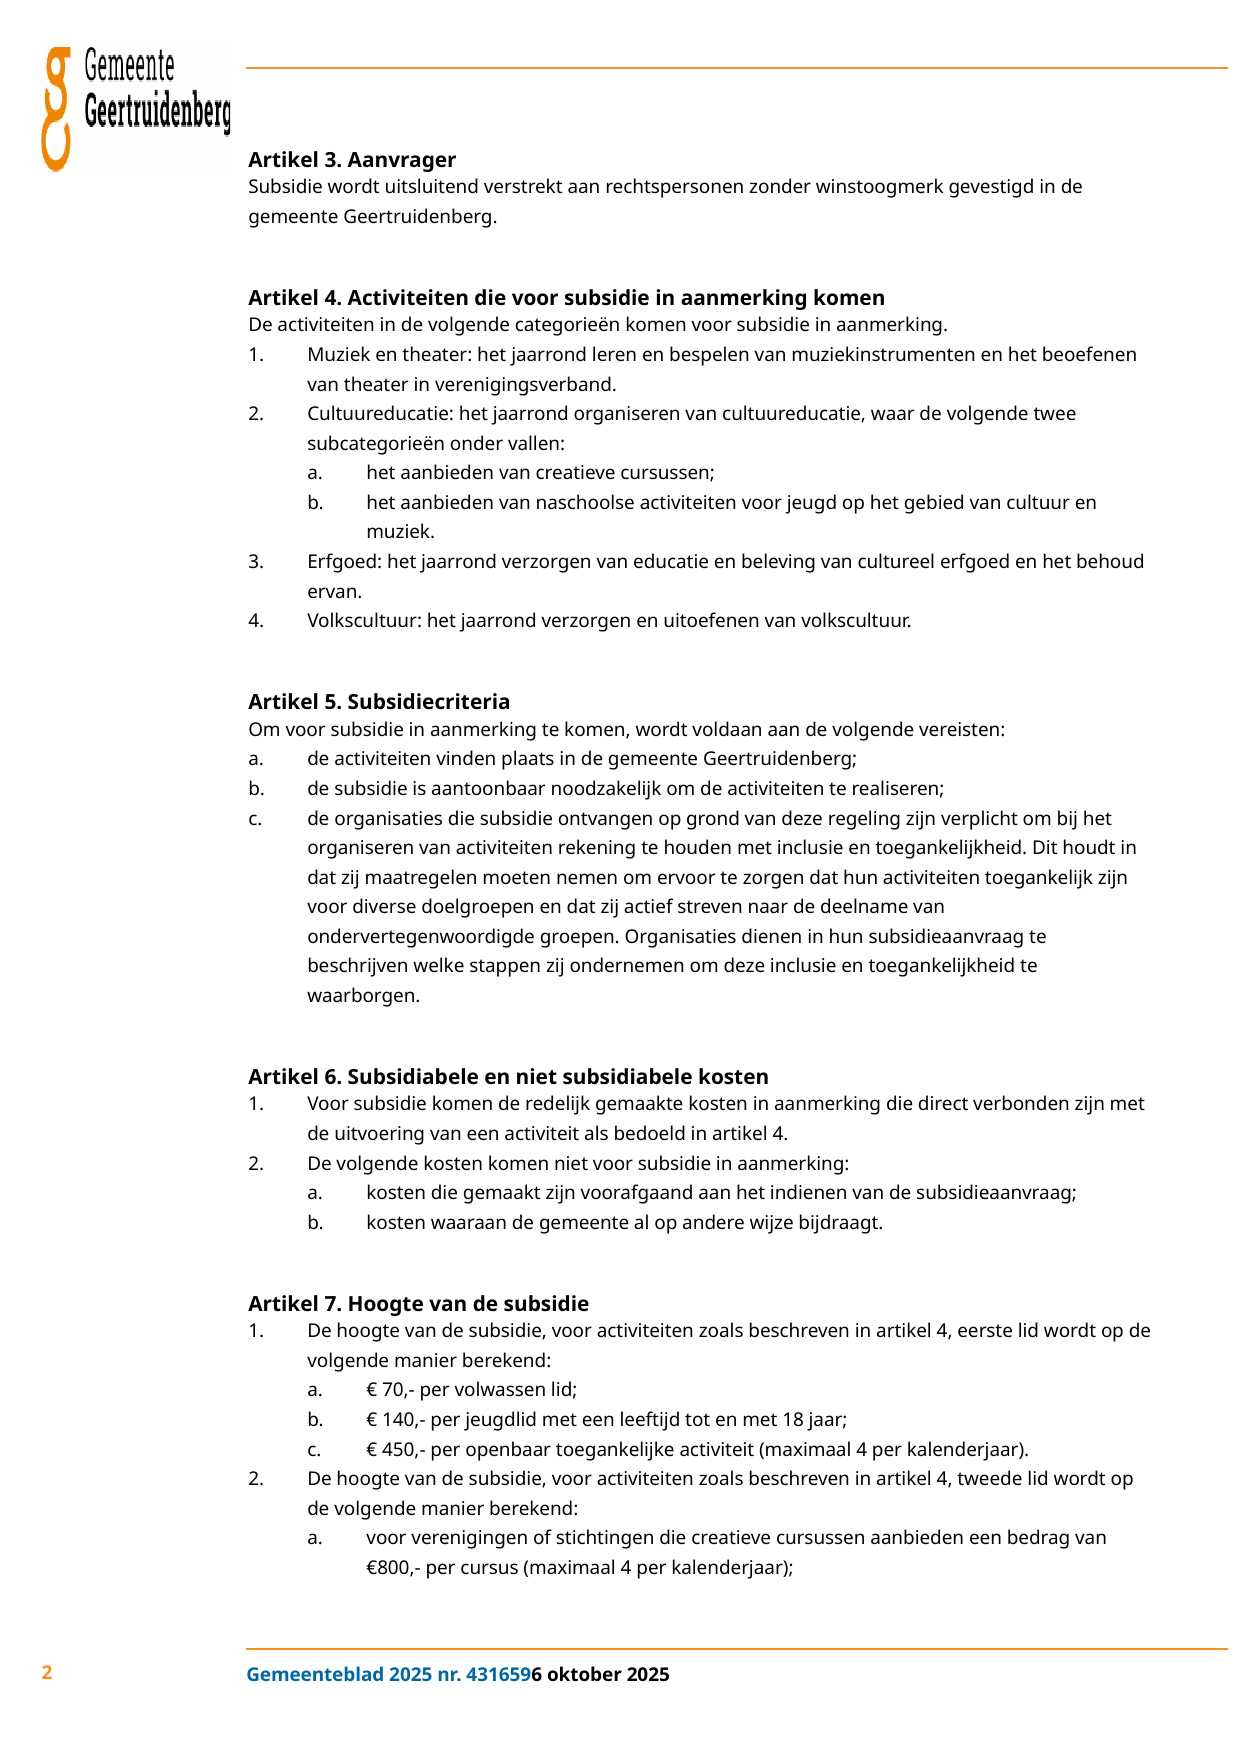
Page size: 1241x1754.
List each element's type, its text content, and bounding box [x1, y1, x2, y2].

text Subsidie wordt uitsluitend verstrekt aan rechtspersonen zonder winstoogmerk gevestigd in de gemeente Geertruidenberg. [248, 174, 1152, 229]
list Voor subsidie komen de redelijk gemaakte kosten in aanmerking die direct verbonden zijn met de uitvoering van een activiteit als bedoeld in artikel 4. [248, 1091, 1152, 1146]
text Artikel 6. Subsidiabele en niet subsidiabele kosten [248, 1062, 1152, 1091]
list De hoogte van de subsidie, voor activiteiten zoals beschreven in artikel 4, tweede lid wordt op de volgende manier berekend: [248, 1465, 1152, 1521]
list de activiteiten vinden plaats in de gemeente Geertruidenberg; [248, 746, 1152, 771]
list Muziek en theater: het jaarrond leren en bespelen van muziekinstrumenten en het beoefenen van theater in verenigingsverband. [248, 341, 1152, 397]
list de subsidie is aantoonbaar noodzakelijk om de activiteiten te realiseren; [248, 775, 1152, 801]
text Artikel 5. Subsidiecriteria [248, 687, 1152, 716]
list De volgende kosten komen niet voor subsidie in aanmerking: [248, 1150, 1152, 1176]
list de organisaties die subsidie ontvangen op grond van deze regeling zijn verplicht om bij het organiseren van activiteiten rekening te houden met inclusie en toegankelijkheid. Dit houdt in dat zij maatregelen moeten nemen om ervoor te zorgen dat hun activiteiten toegankelijk zijn voor diverse doelgroepen en dat zij actief streven naar de deelname van ondervertegenwoordigde groepen. Organisaties dienen in hun subsidieaanvraag te beschrijven welke stappen zij ondernemen om deze inclusie en toegankelijkheid te waarborgen. [248, 805, 1152, 1008]
text Artikel 7. Hoogte van de subsidie [248, 1289, 1152, 1317]
text De activiteiten in de volgende categorieën komen voor subsidie in aanmerking. [248, 312, 1152, 337]
picture [41, 47, 231, 172]
text Artikel 4. Activiteiten die voor subsidie in aanmerking komen [248, 283, 1152, 312]
list Cultuureducatie: het jaarrond organiseren van cultuureducatie, waar de volgende twee subcategorieën onder vallen: [248, 400, 1152, 456]
list De hoogte van de subsidie, voor activiteiten zoals beschreven in artikel 4, eerste lid wordt op de volgende manier berekend: [248, 1317, 1152, 1373]
text Om voor subsidie in aanmerking te komen, wordt voldaan aan de volgende vereisten: [248, 716, 1152, 742]
list het aanbieden van naschoolse activiteiten voor jeugd op het gebied van cultuur en muziek. [307, 489, 1152, 544]
list het aanbieden van creatieve cursussen; [307, 459, 1152, 485]
list € 70,- per volwassen lid; [307, 1377, 1152, 1402]
list Volkscultuur: het jaarrond verzorgen en uitoefenen van volkscultuur. [248, 607, 1152, 633]
list Erfgoed: het jaarrond verzorgen van educatie en beleving van cultureel erfgoed en het behoud ervan. [248, 548, 1152, 604]
list kosten die gemaakt zijn voorafgaand aan het indienen van de subsidieaanvraag; [307, 1179, 1152, 1205]
list € 140,- per jeugdlid met een leeftijd tot en met 18 jaar; [307, 1406, 1152, 1432]
list voor verenigingen of stichtingen die creatieve cursussen aanbieden een bedrag van €800,- per cursus (maximaal 4 per kalenderjaar); [307, 1524, 1152, 1580]
list € 450,- per openbaar toegankelijke activiteit (maximaal 4 per kalenderjaar). [307, 1436, 1152, 1461]
text Artikel 3. Aanvrager [248, 145, 1152, 174]
list kosten waaraan de gemeente al op andere wijze bijdraagt. [307, 1209, 1152, 1235]
